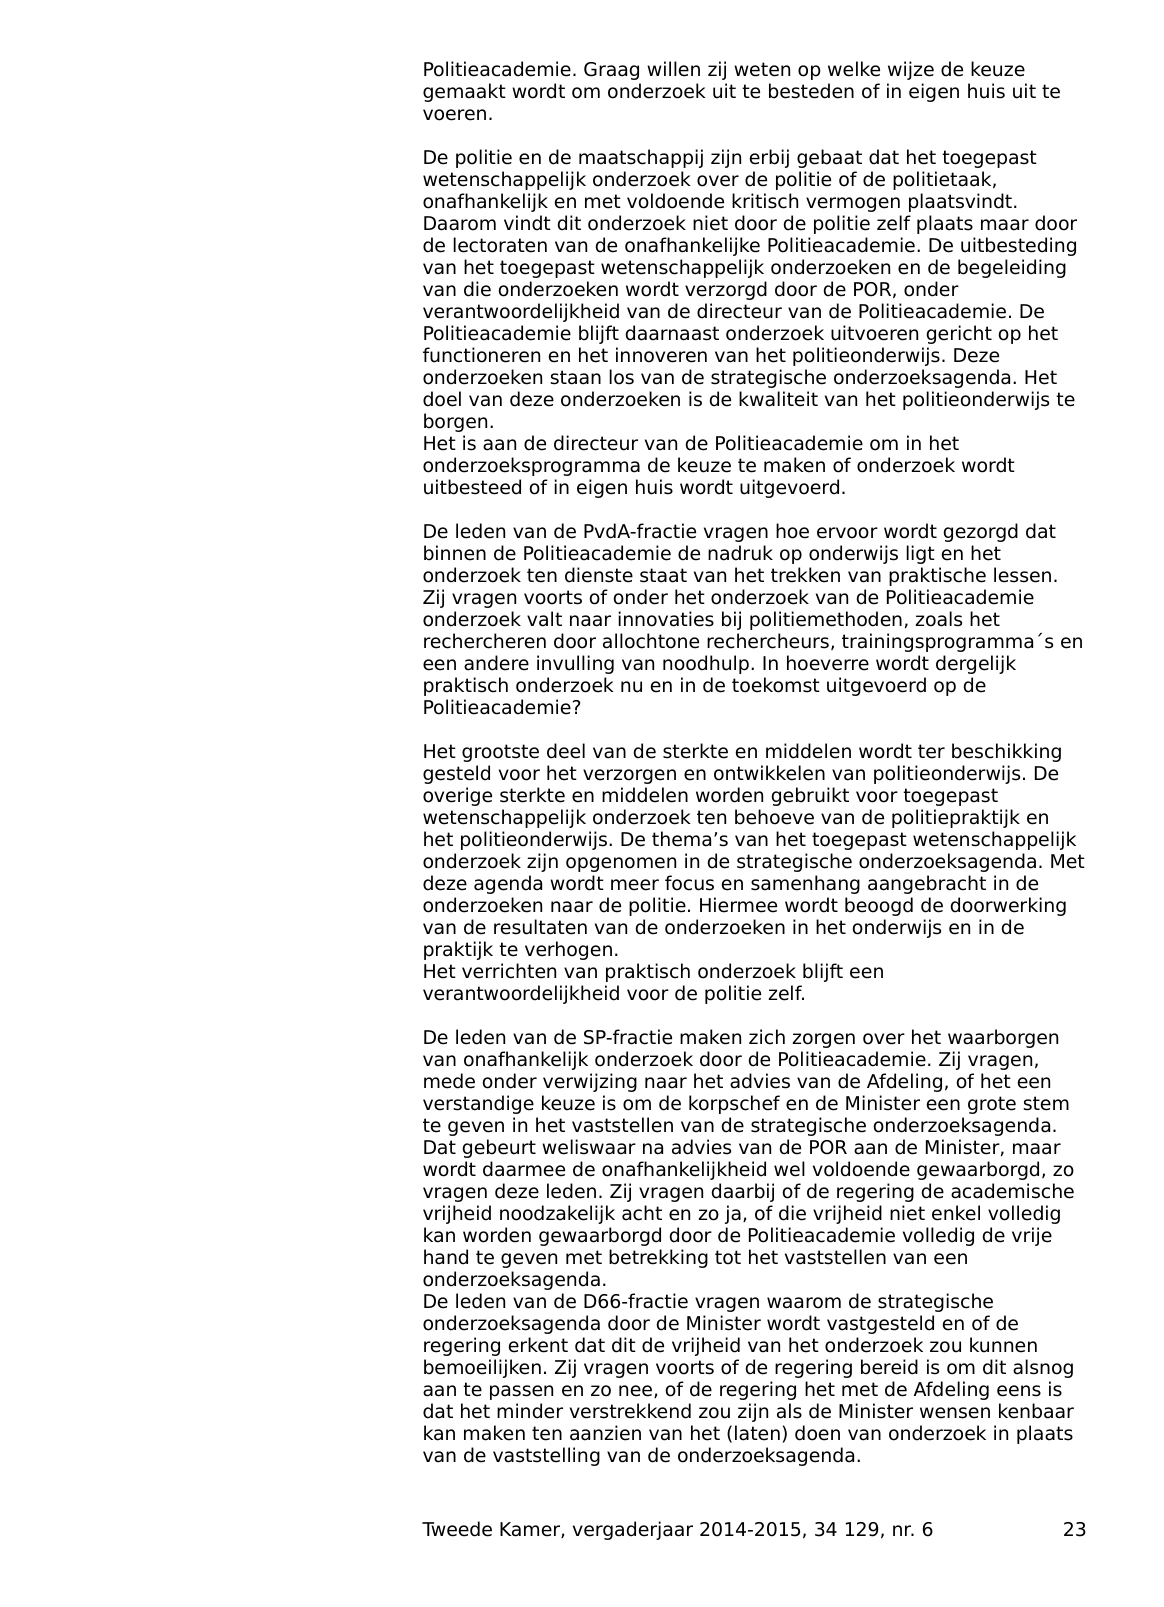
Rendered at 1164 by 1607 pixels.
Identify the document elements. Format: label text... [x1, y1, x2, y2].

text De leden van de D66-fractie vragen waarom de strategische onderzoeksagenda door de Minister wordt vastgesteld en of de regering erkent dat dit de vrijheid van het onderzoek zou kunnen bemoeilijken. Zij vragen voorts of de regering bereid is om dit alsnog aan te passen en zo nee, of de regering het met de Afdeling eens is dat het minder verstrekkend zou zijn als de Minister wensen kenbaar kan maken ten aanzien van het (laten) doen van onderzoek in plaats van de vaststelling van de onderzoeksagenda. [422, 1291, 1087, 1467]
text De leden van de PvdA-fractie vragen hoe ervoor wordt gezorgd dat binnen de Politieacademie de nadruk op onderwijs ligt en het onderzoek ten dienste staat van het trekken van praktische lessen. Zij vragen voorts of onder het onderzoek van de Politieacademie onderzoek valt naar innovaties bij politiemethoden, zoals het rechercheren door allochtone rechercheurs, trainingsprogramma´s en een andere invulling van noodhulp. In hoeverre wordt dergelijk praktisch onderzoek nu en in de toekomst uitgevoerd op de Politieacademie? [422, 521, 1087, 719]
text De politie en de maatschappij zijn erbij gebaat dat het toegepast wetenschappelijk onderzoek over de politie of de politietaak, onafhankelijk en met voldoende kritisch vermogen plaatsvindt. Daarom vindt dit onderzoek niet door de politie zelf plaats maar door de lectoraten van de onafhankelijke Politieacademie. De uitbesteding van het toegepast wetenschappelijk onderzoeken en de begeleiding van die onderzoeken wordt verzorgd door de POR, onder verantwoordelijkheid van de directeur van de Politieacademie. De Politieacademie blijft daarnaast onderzoek uitvoeren gericht op het functioneren en het innoveren van het politieonderwijs. Deze onderzoeken staan los van de strategische onderzoeksagenda. Het doel van deze onderzoeken is de kwaliteit van het politieonderwijs te borgen. [422, 147, 1087, 433]
text Politieacademie. Graag willen zij weten op welke wijze de keuze gemaakt wordt om onderzoek uit te besteden of in eigen huis uit te voeren. [422, 59, 1087, 125]
text De leden van de SP-fractie maken zich zorgen over het waarborgen van onafhankelijk onderzoek door de Politieacademie. Zij vragen, mede onder verwijzing naar het advies van de Afdeling, of het een verstandige keuze is om de korpschef en de Minister een grote stem te geven in het vaststellen van de strategische onderzoeksagenda. Dat gebeurt weliswaar na advies van de POR aan de Minister, maar wordt daarmee de onafhankelijkheid wel voldoende gewaarborgd, zo vragen deze leden. Zij vragen daarbij of de regering de academische vrijheid noodzakelijk acht en zo ja, of die vrijheid niet enkel volledig kan worden gewaarborgd door de Politieacademie volledig de vrije hand te geven met betrekking tot het vaststellen van een onderzoeksagenda. [422, 1027, 1087, 1291]
text Het verrichten van praktisch onderzoek blijft een verantwoordelijkheid voor de politie zelf. [422, 961, 1087, 1005]
text Het grootste deel van de sterkte en middelen wordt ter beschikking gesteld voor het verzorgen en ontwikkelen van politieonderwijs. De overige sterkte en middelen worden gebruikt voor toegepast wetenschappelijk onderzoek ten behoeve van de politiepraktijk en het politieonderwijs. De thema’s van het toegepast wetenschappelijk onderzoek zijn opgenomen in de strategische onderzoeksagenda. Met deze agenda wordt meer focus en samenhang aangebracht in de onderzoeken naar de politie. Hiermee wordt beoogd de doorwerking van de resultaten van de onderzoeken in het onderwijs en in de praktijk te verhogen. [422, 741, 1087, 961]
text Het is aan de directeur van de Politieacademie om in het onderzoeksprogramma de keuze te maken of onderzoek wordt uitbesteed of in eigen huis wordt uitgevoerd. [422, 433, 1087, 499]
